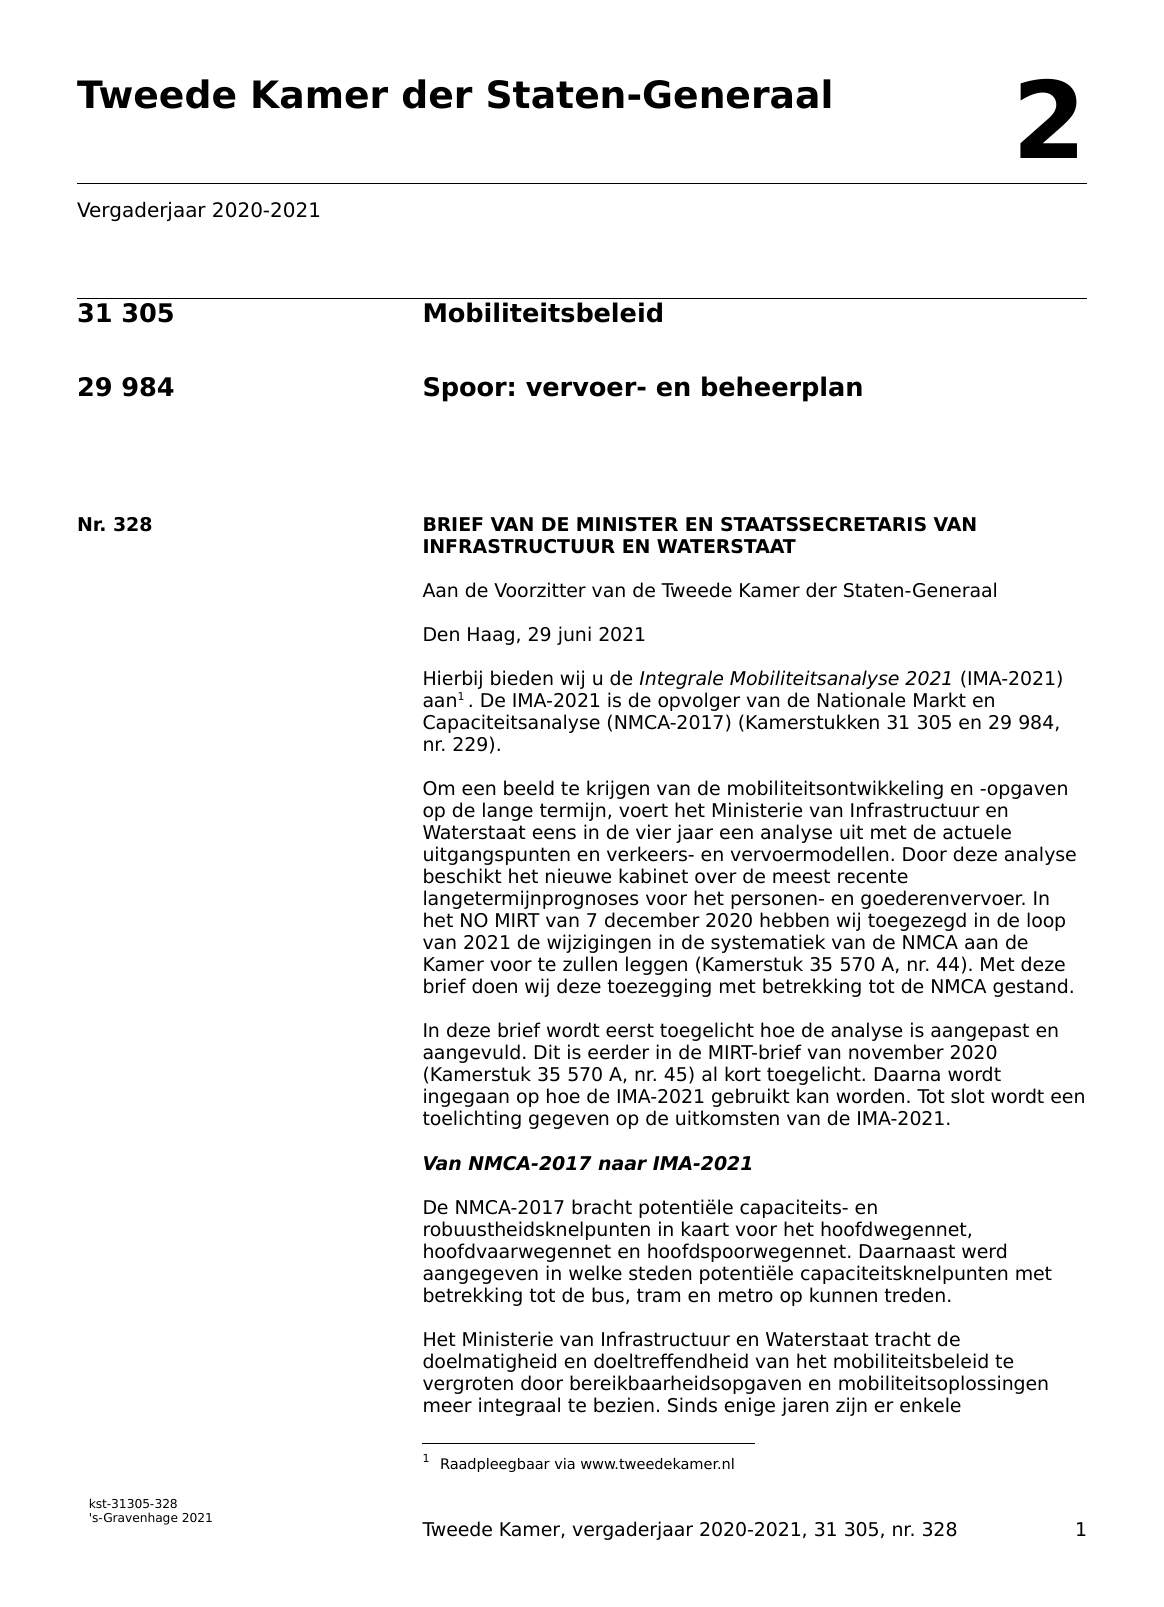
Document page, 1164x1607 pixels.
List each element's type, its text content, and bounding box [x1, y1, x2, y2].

subtitle 29 984 Spoor: vervoer- en beheerplan [77, 373, 1087, 403]
text In deze brief wordt eerst toegelicht hoe de analyse is aangepast en aangevuld. Dit is eerder in de MIRT-brief van november 2020 (Kamerstuk 35 570 A, nr. 45) al kort toegelicht. Daarna wordt ingegaan op hoe de IMA-2021 gebruikt kan worden. Tot slot wordt een toelichting gegeven op de uitkomsten van de IMA-2021. [422, 1020, 1087, 1130]
table_header Tweede Kamer der Staten-Generaal [77, 59, 886, 183]
table_cell Vergaderjaar 2020-2021 [77, 184, 1087, 298]
subtitle Van NMCA-2017 naar IMA-2021 [422, 1152, 1087, 1174]
subtitle Nr. 328 BRIEF VAN DE MINISTER EN STAATSSECRETARIS VAN INFRASTRUCTUUR EN WATERSTAAT [77, 514, 1087, 558]
text Om een beeld te krijgen van de mobiliteitsontwikkeling en -opgaven op de lange termijn, voert het Ministerie van Infrastructuur en Waterstaat eens in de vier jaar een analyse uit met de actuele uitgangspunten en verkeers- en vervoermodellen. Door deze analyse beschikt het nieuwe kabinet over de meest recente langetermijnprognoses voor het personen- en goederenvervoer. In het NO MIRT van 7 december 2020 hebben wij toegezegd in de loop van 2021 de wijzigingen in de systematiek van de NMCA aan de Kamer voor te zullen leggen (Kamerstuk 35 570 A, nr. 44). Met deze brief doen wij deze toezegging met betrekking tot de NMCA gestand. [422, 778, 1087, 998]
text Hierbij bieden wij u de Integrale Mobiliteitsanalyse 2021 (IMA-2021) aan. De IMA-2021 is de opvolger van de Nationale Markt en Capaciteitsanalyse (NMCA-2017) (Kamerstukken 31 305 en 29 984, nr. 229). [422, 668, 1087, 756]
text Het Ministerie van Infrastructuur en Waterstaat tracht de doelmatigheid en doeltreffendheid van het mobiliteitsbeleid te vergroten door bereikbaarheidsopgaven en mobiliteitsoplossingen meer integraal te bezien. Sinds enige jaren zijn er enkele [422, 1329, 1087, 1417]
text De NMCA-2017 bracht potentiële capaciteits- en robuustheidsknelpunten in kaart voor het hoofdwegennet, hoofdvaarwegennet en hoofdspoorwegennet. Daarnaast werd aangegeven in welke steden potentiële capaciteitsknelpunten met betrekking tot de bus, tram en metro op kunnen treden. [422, 1197, 1087, 1306]
text Den Haag, 29 juni 2021 [422, 624, 1087, 646]
text Raadpleegbaar via www.tweedekamer.nl [422, 1452, 1087, 1474]
text 's-Gravenhage 2021 [88, 1511, 323, 1525]
table_header 2 [886, 59, 1087, 183]
text Aan de Voorzitter van de Tweede Kamer der Staten-Generaal [422, 580, 1087, 602]
text kst-31305-328 [88, 1497, 323, 1511]
subtitle 31 305 Mobiliteitsbeleid [77, 299, 1087, 329]
